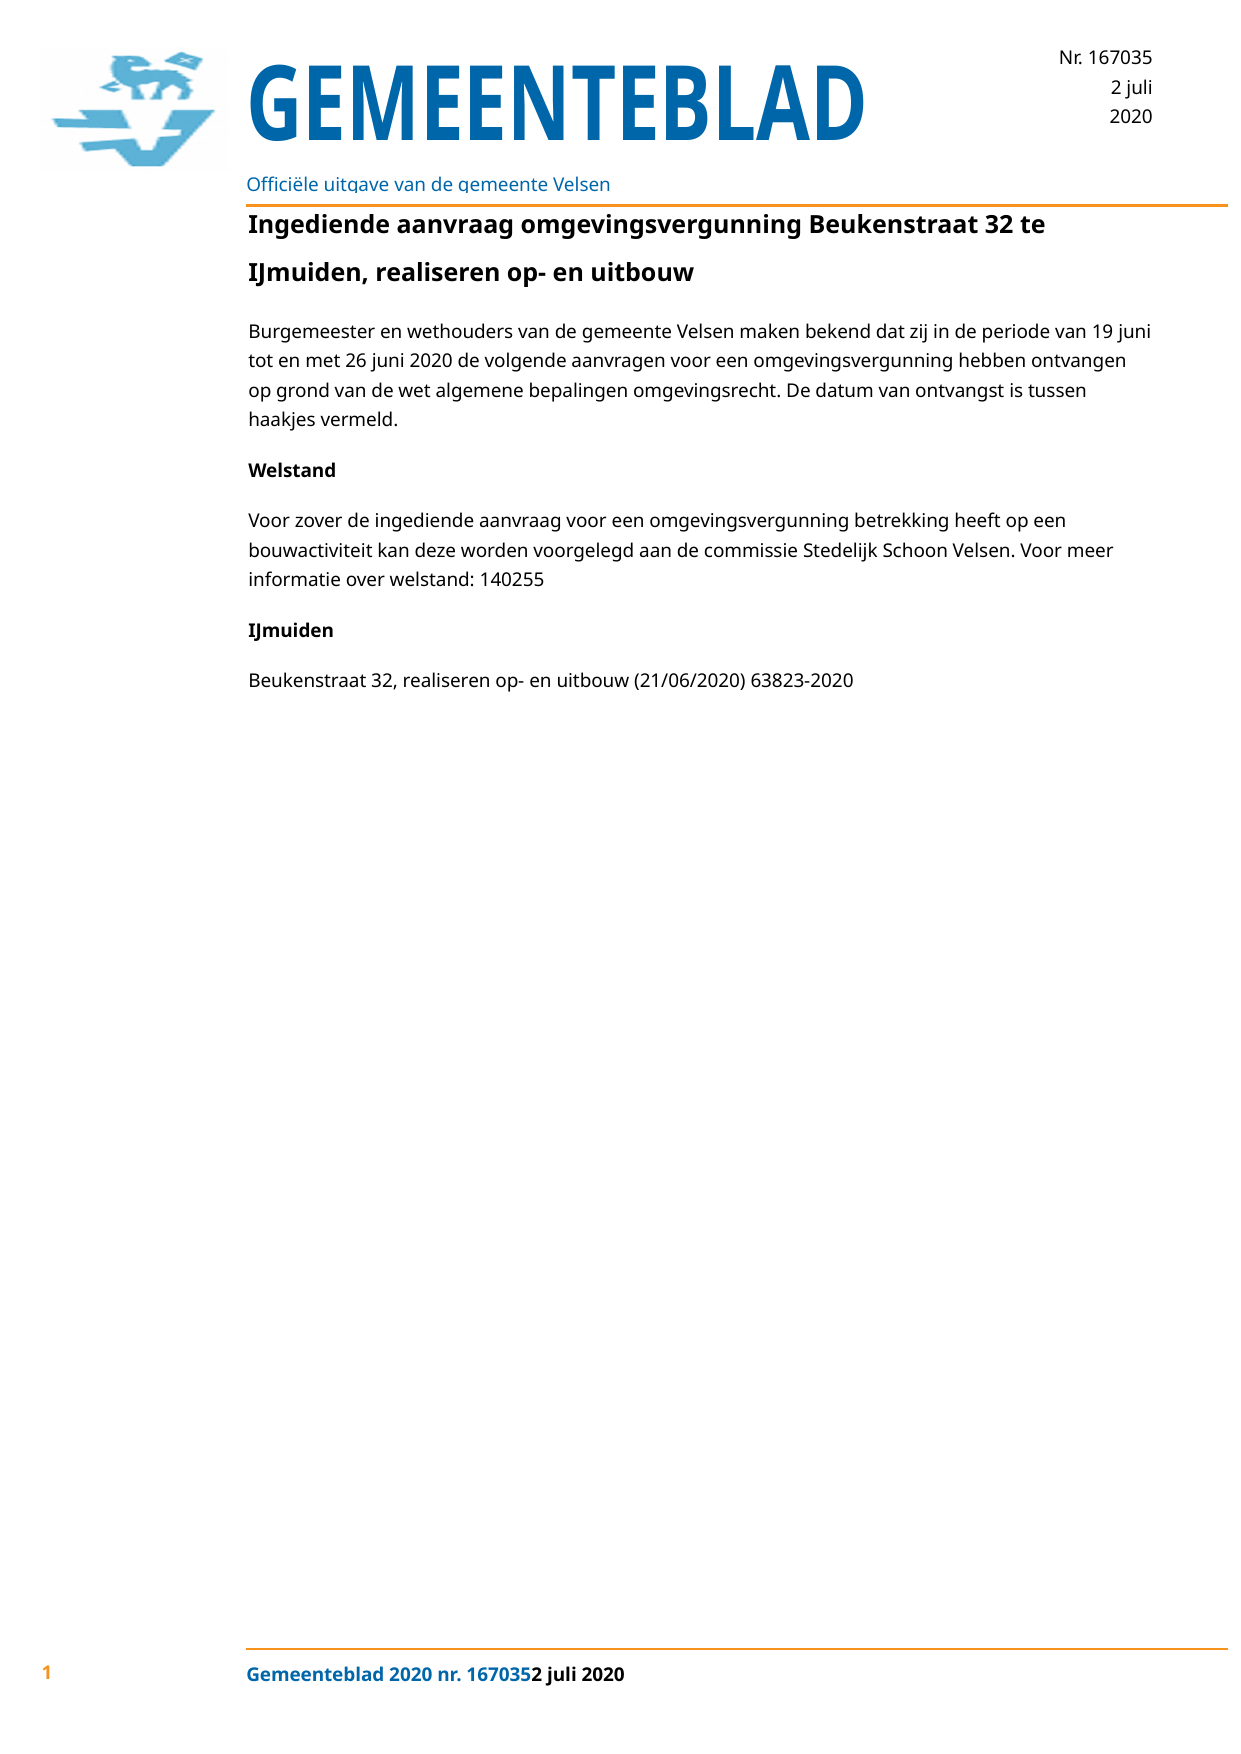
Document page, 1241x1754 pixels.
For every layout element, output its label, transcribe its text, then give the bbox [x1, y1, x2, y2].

text Burgemeester en wethouders van de gemeente Velsen maken bekend dat zij in de periode van 19 juni tot en met 26 juni 2020 de volgende aanvragen voor een omgevingsvergunning hebben ontvangen op grond van de wet algemene bepalingen omgevingsrecht. De datum van ontvangst is tussen haakjes vermeld. [248, 318, 1152, 432]
text Voor zover de ingediende aanvraag voor een omgevingsvergunning betrekking heeft op een bouwactiviteit kan deze worden voorgelegd aan de commissie Stedelijk Schoon Velsen. Voor meer informatie over welstand: 140255 [248, 507, 1152, 592]
text Beukenstraat 32, realiseren op- en uitbouw (21/06/2020) 63823-2020 [248, 667, 1152, 693]
picture [41, 47, 231, 172]
text Welstand [248, 457, 1152, 483]
text IJmuiden [248, 617, 1152, 643]
text Ingediende aanvraag omgevingsvergunning Beukenstraat 32 te IJmuiden, realiseren op- en uitbouw [248, 207, 1152, 288]
